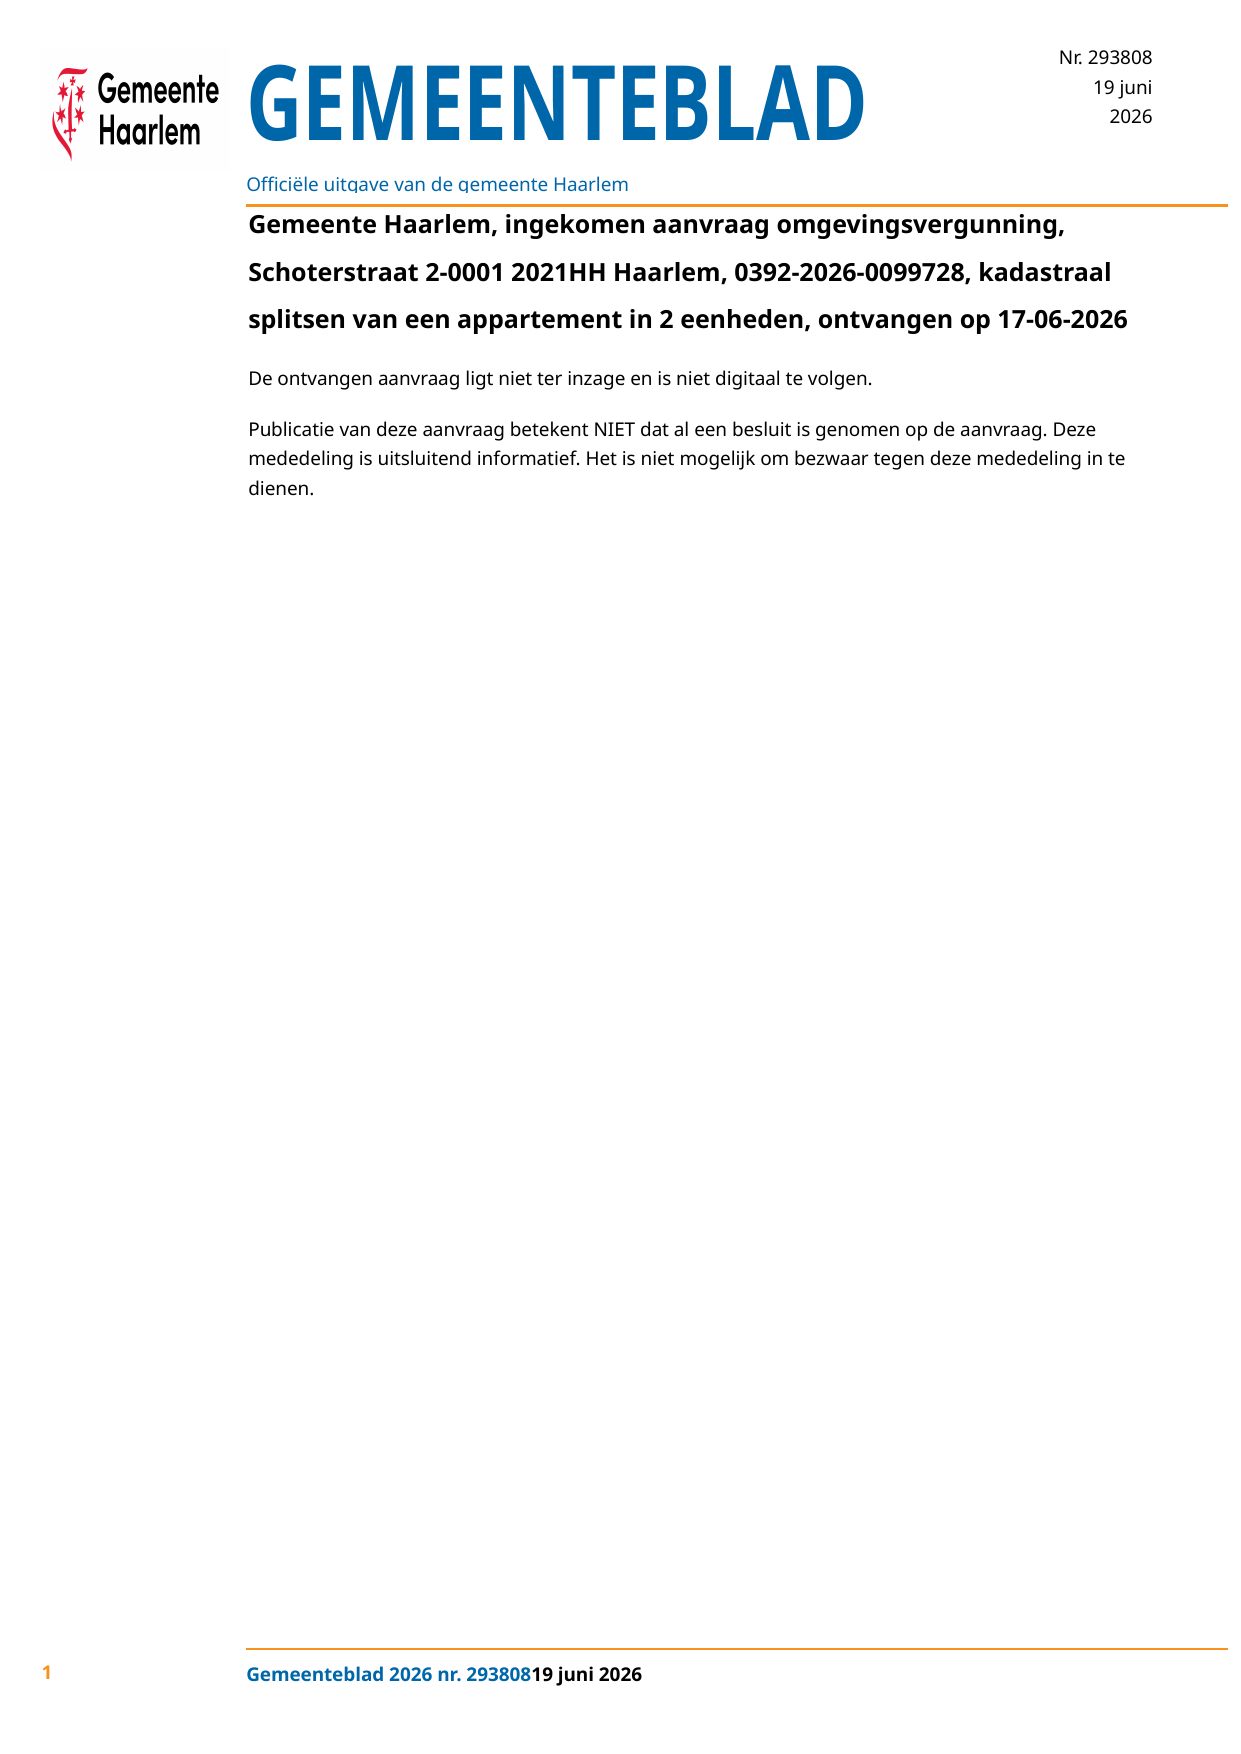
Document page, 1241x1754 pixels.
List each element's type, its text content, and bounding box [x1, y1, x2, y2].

text Publicatie van deze aanvraag betekent NIET dat al een besluit is genomen op de aanvraag. Deze mededeling is uitsluitend informatief. Het is niet mogelijk om bezwaar tegen deze mededeling in te dienen. [248, 416, 1152, 501]
text Gemeente Haarlem, ingekomen aanvraag omgevingsvergunning, Schoterstraat 2-0001 2021HH Haarlem, 0392-2026-0099728, kadastraal splitsen van een appartement in 2 eenheden, ontvangen op 17-06-2026 [248, 207, 1152, 336]
text De ontvangen aanvraag ligt niet ter inzage en is niet digitaal te volgen. [248, 366, 1152, 391]
picture [41, 47, 231, 172]
